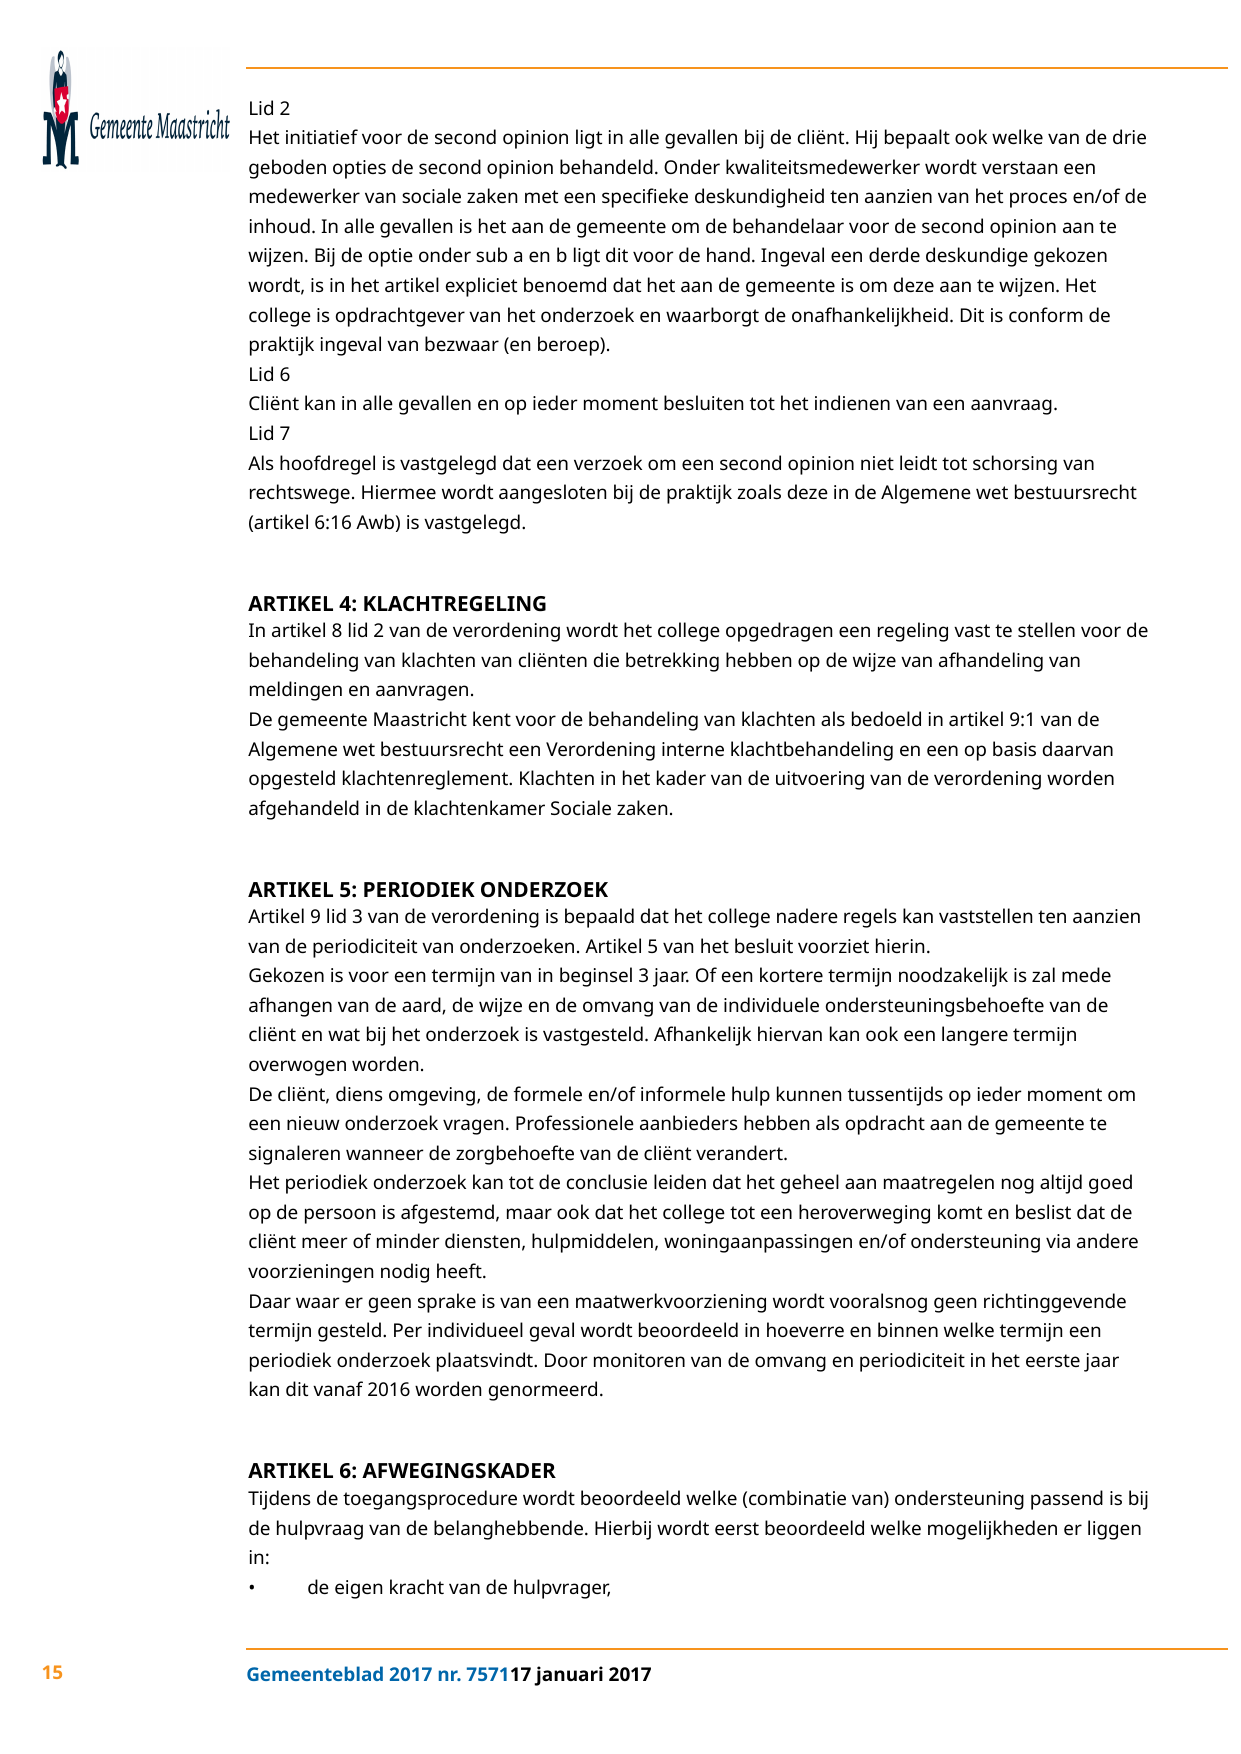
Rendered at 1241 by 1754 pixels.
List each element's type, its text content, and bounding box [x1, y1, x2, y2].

text In artikel 8 lid 2 van de verordening wordt het college opgedragen een regeling vast te stellen voor de behandeling van klachten van cliënten die betrekking hebben op de wijze van afhandeling van meldingen en aanvragen. [248, 617, 1152, 702]
text Cliënt kan in alle gevallen en op ieder moment besluiten tot het indienen van een aanvraag. [248, 391, 1152, 416]
text Het initiatief voor de second opinion ligt in alle gevallen bij de cliënt. Hij bepaalt ook welke van de drie geboden opties de second opinion behandeld. Onder kwaliteitsmedewerker wordt verstaan een medewerker van sociale zaken met een specifieke deskundigheid ten aanzien van het proces en/of de inhoud. In alle gevallen is het aan de gemeente om de behandelaar voor de second opinion aan te wijzen. Bij de optie onder sub a en b ligt dit voor de hand. Ingeval een derde deskundige gekozen wordt, is in het artikel expliciet benoemd dat het aan de gemeente is om deze aan te wijzen. Het college is opdrachtgever van het onderzoek en waarborgt de onafhankelijkheid. Dit is conform de praktijk ingeval van bezwaar (en beroep). [248, 124, 1152, 357]
text ARTIKEL 4: KLACHTREGELING [248, 589, 1152, 617]
text Lid 2 [248, 95, 1152, 121]
text De gemeente Maastricht kent voor de behandeling van klachten als bedoeld in artikel 9:1 van de Algemene wet bestuursrecht een Verordening interne klachtbehandeling en een op basis daarvan opgesteld klachtenreglement. Klachten in het kader van de uitvoering van de verordening worden afgehandeld in de klachtenkamer Sociale zaken. [248, 706, 1152, 821]
text ARTIKEL 5: PERIODIEK ONDERZOEK [248, 875, 1152, 903]
picture [41, 47, 231, 172]
text Gekozen is voor een termijn van in beginsel 3 jaar. Of een kortere termijn noodzakelijk is zal mede afhangen van de aard, de wijze en de omvang van de individuele ondersteuningsbehoefte van de cliënt en wat bij het onderzoek is vastgesteld. Afhankelijk hiervan kan ook een langere termijn overwogen worden. [248, 962, 1152, 1077]
text Lid 7 [248, 420, 1152, 446]
text Lid 6 [248, 361, 1152, 387]
text De cliënt, diens omgeving, de formele en/of informele hulp kunnen tussentijds op ieder moment om een nieuw onderzoek vragen. Professionele aanbieders hebben als opdracht aan de gemeente te signaleren wanneer de zorgbehoefte van de cliënt verandert. [248, 1081, 1152, 1166]
text Artikel 9 lid 3 van de verordening is bepaald dat het college nadere regels kan vaststellen ten aanzien van de periodiciteit van onderzoeken. Artikel 5 van het besluit voorziet hierin. [248, 903, 1152, 959]
text Tijdens de toegangsprocedure wordt beoordeeld welke (combinatie van) ondersteuning passend is bij de hulpvraag van de belanghebbende. Hierbij wordt eerst beoordeeld welke mogelijkheden er liggen in: [248, 1485, 1152, 1570]
text Als hoofdregel is vastgelegd dat een verzoek om een second opinion niet leidt tot schorsing van rechtswege. Hiermee wordt aangesloten bij de praktijk zoals deze in de Algemene wet bestuursrecht (artikel 6:16 Awb) is vastgelegd. [248, 450, 1152, 535]
text ARTIKEL 6: AFWEGINGSKADER [248, 1457, 1152, 1485]
text Daar waar er geen sprake is van een maatwerkvoorziening wordt vooralsnog geen richtinggevende termijn gesteld. Per individueel geval wordt beoordeeld in hoeverre en binnen welke termijn een periodiek onderzoek plaatsvindt. Door monitoren van de omvang en periodiciteit in het eerste jaar kan dit vanaf 2016 worden genormeerd. [248, 1288, 1152, 1402]
text Het periodiek onderzoek kan tot de conclusie leiden dat het geheel aan maatregelen nog altijd goed op de persoon is afgestemd, maar ook dat het college tot een heroverweging komt en beslist dat de cliënt meer of minder diensten, hulpmiddelen, woningaanpassingen en/of ondersteuning via andere voorzieningen nodig heeft. [248, 1169, 1152, 1284]
list de eigen kracht van de hulpvrager, [248, 1574, 1152, 1599]
